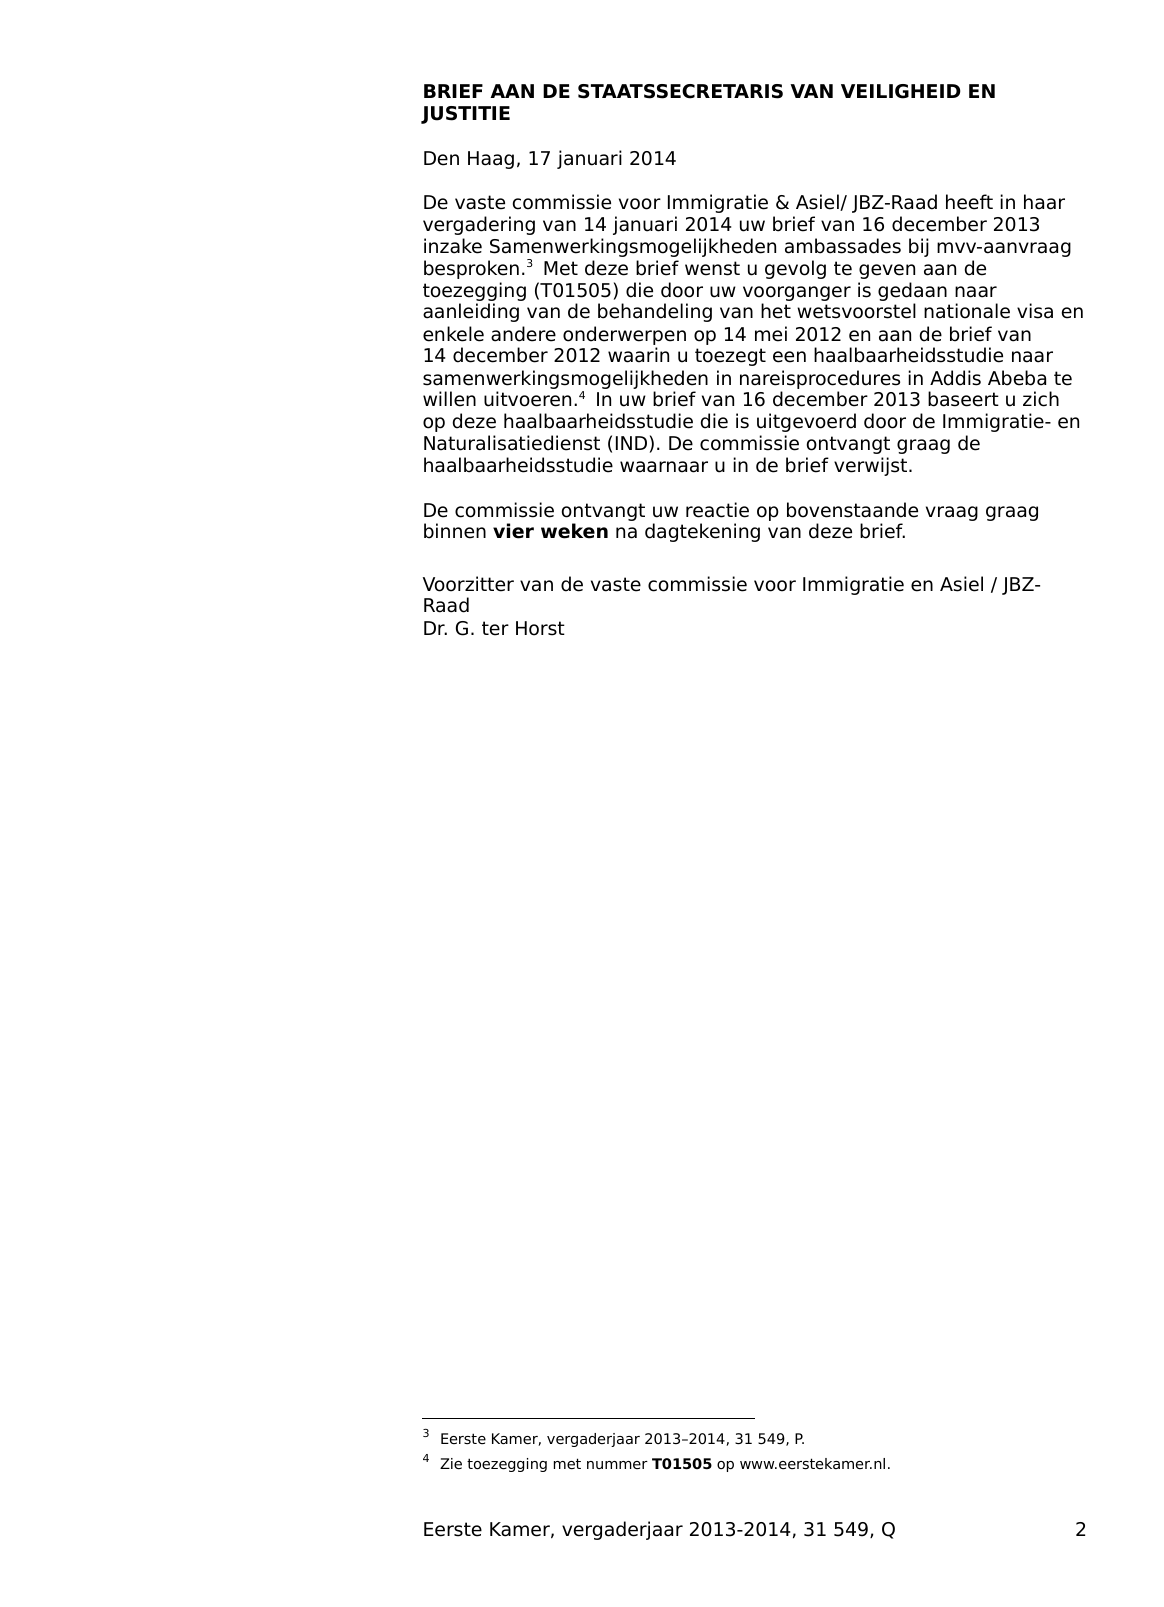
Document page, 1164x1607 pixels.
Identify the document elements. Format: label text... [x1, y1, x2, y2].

text De commissie ontvangt uw reactie op bovenstaande vraag graag binnen vier weken na dagtekening van deze brief. [422, 499, 1087, 543]
text Voorzitter van de vaste commissie voor Immigratie en Asiel / JBZ-Raad Dr. G. ter Horst [422, 573, 1087, 639]
text De vaste commissie voor Immigratie & Asiel/ JBZ-Raad heeft in haar vergadering van 14 januari 2014 uw brief van 16 december 2013 inzake Samenwerkingsmogelijkheden ambassades bij mvv-aanvraag besproken. Met deze brief wenst u gevolg te geven aan de toezegging (T01505) die door uw voorganger is gedaan naar aanleiding van de behandeling van het wetsvoorstel nationale visa en enkele andere onderwerpen op 14 mei 2012 en aan de brief van 14 december 2012 waarin u toezegt een haalbaarheidsstudie naar samenwerkingsmogelijkheden in nareisprocedures in Addis Abeba te willen uitvoeren. In uw brief van 16 december 2013 baseert u zich op deze haalbaarheidsstudie die is uitgevoerd door de Immigratie- en Naturalisatiedienst (IND). De commissie ontvangt graag de haalbaarheidsstudie waarnaar u in de brief verwijst. [422, 192, 1087, 477]
text Eerste Kamer, vergaderjaar 2013–2014, 31 549, P. [422, 1427, 1087, 1449]
text Den Haag, 17 januari 2014 [422, 147, 1087, 169]
subtitle BRIEF AAN DE STAATSSECRETARIS VAN VEILIGHEID EN JUSTITIE [422, 81, 1087, 125]
text Zie toezegging met nummer T01505 op www.eerstekamer.nl. [422, 1452, 1087, 1474]
